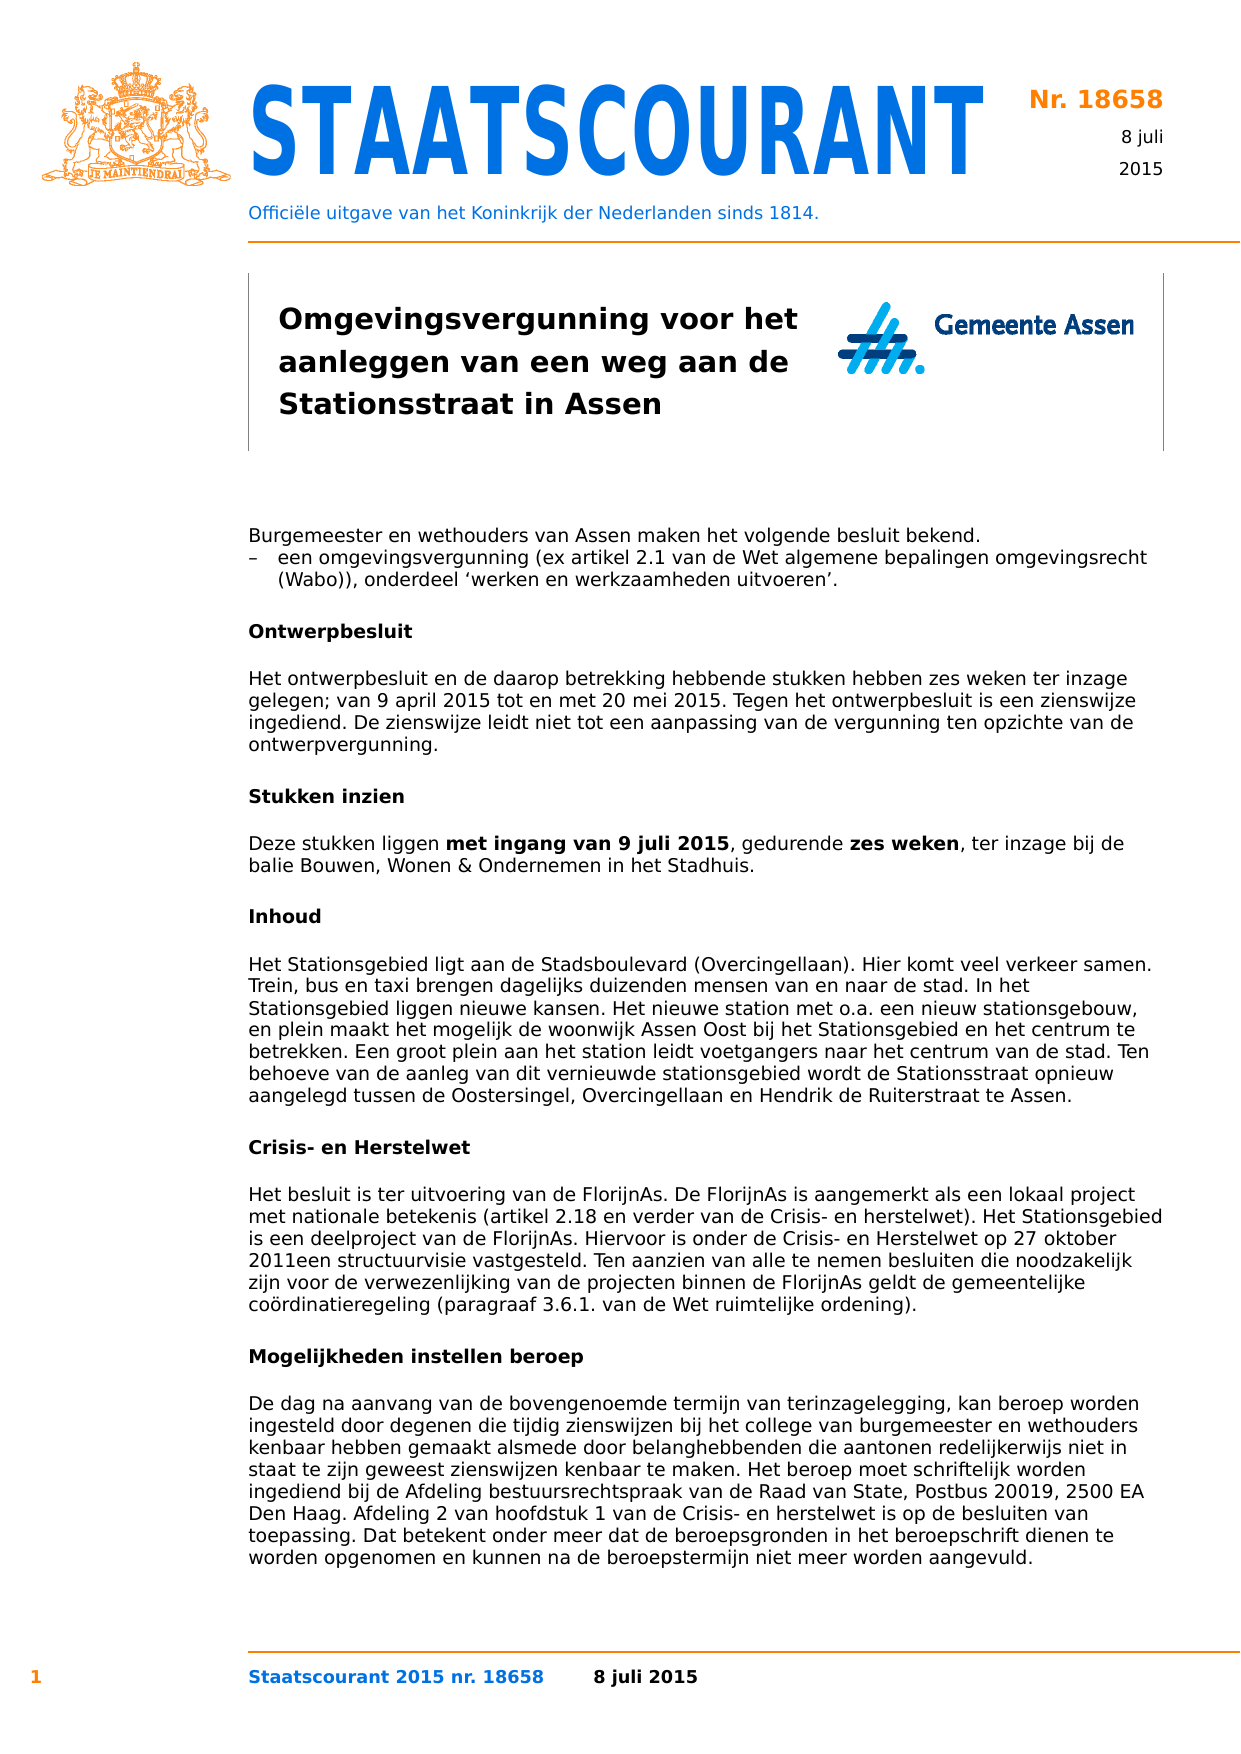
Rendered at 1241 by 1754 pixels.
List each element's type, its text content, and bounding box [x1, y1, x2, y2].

subtitle Crisis- en Herstelwet [248, 1137, 1163, 1159]
table_header [25, 62, 248, 241]
table_header Nr. 18658 [998, 62, 1240, 121]
picture [838, 302, 1134, 374]
text – een omgevingsvergunning (ex artikel 2.1 van de Wet algemene bepalingen omgevingsrecht (Wabo)), onderdeel ‘werken en werkzaamheden uitvoeren’. [248, 547, 1163, 591]
subtitle Omgevingsvergunning voor het aanleggen van een weg aan de Stationsstraat in Assen [249, 273, 1163, 451]
picture [41, 62, 231, 186]
table_cell 2015 [998, 153, 1240, 203]
text Het besluit is ter uitvoering van de FlorijnAs. De FlorijnAs is aangemerkt als een lokaal project met nationale betekenis (artikel 2.18 en verder van de Crisis- en herstelwet). Het Stationsgebied is een deelproject van de FlorijnAs. Hiervoor is onder de Crisis- en Herstelwet op 27 oktober 2011een structuurvisie vastgesteld. Ten aanzien van alle te nemen besluiten die noodzakelijk zijn voor de verwezenlijking van de projecten binnen de FlorijnAs geldt de gemeentelijke coördinatieregeling (paragraaf 3.6.1. van de Wet ruimtelijke ordening). [248, 1184, 1163, 1316]
table_header STAATSCOURANT [248, 62, 998, 203]
table_cell Officiële uitgave van het Koninkrijk der Nederlanden sinds 1814. [248, 203, 1240, 241]
subtitle Stukken inzien [248, 786, 1163, 807]
text Het Stationsgebied ligt aan de Stadsboulevard (Overcingellaan). Hier komt veel verkeer samen. Trein, bus en taxi brengen dagelijks duizenden mensen van en naar de stad. In het Stationsgebied liggen nieuwe kansen. Het nieuwe station met o.a. een nieuw stationsgebouw, en plein maakt het mogelijk de woonwijk Assen Oost bij het Stationsgebied en het centrum te betrekken. Een groot plein aan het station leidt voetgangers naar het centrum van de stad. Ten behoeve van de aanleg van dit vernieuwde stationsgebied wordt de Stationsstraat opnieuw aangelegd tussen de Oostersingel, Overcingellaan en Hendrik de Ruiterstraat te Assen. [248, 953, 1163, 1107]
table_cell 8 juli [998, 121, 1240, 153]
subtitle Ontwerpbesluit [248, 621, 1163, 643]
text De dag na aanvang van de bovengenoemde termijn van terinzagelegging, kan beroep worden ingesteld door degenen die tijdig zienswijzen bij het college van burgemeester en wethouders kenbaar hebben gemaakt alsmede door belanghebbenden die aantonen redelijkerwijs niet in staat te zijn geweest zienswijzen kenbaar te maken. Het beroep moet schriftelijk worden ingediend bij de Afdeling bestuursrechtspraak van de Raad van State, Postbus 20019, 2500 EA Den Haag. Afdeling 2 van hoofdstuk 1 van de Crisis- en herstelwet is op de besluiten van toepassing. Dat betekent onder meer dat de beroepsgronden in het beroepschrift dienen te worden opgenomen en kunnen na de beroepstermijn niet meer worden aangevuld. [248, 1393, 1163, 1569]
subtitle Mogelijkheden instellen beroep [248, 1346, 1163, 1368]
subtitle Inhoud [248, 906, 1163, 928]
text Deze stukken liggen met ingang van 9 juli 2015, gedurende zes weken, ter inzage bij de balie Bouwen, Wonen & Ondernemen in het Stadhuis. [248, 832, 1163, 876]
text Burgemeester en wethouders van Assen maken het volgende besluit bekend. [248, 525, 1163, 547]
text Het ontwerpbesluit en de daarop betrekking hebbende stukken hebben zes weken ter inzage gelegen; van 9 april 2015 tot en met 20 mei 2015. Tegen het ontwerpbesluit is een zienswijze ingediend. De zienswijze leidt niet tot een aanpassing van de vergunning ten opzichte van de ontwerpvergunning. [248, 668, 1163, 756]
